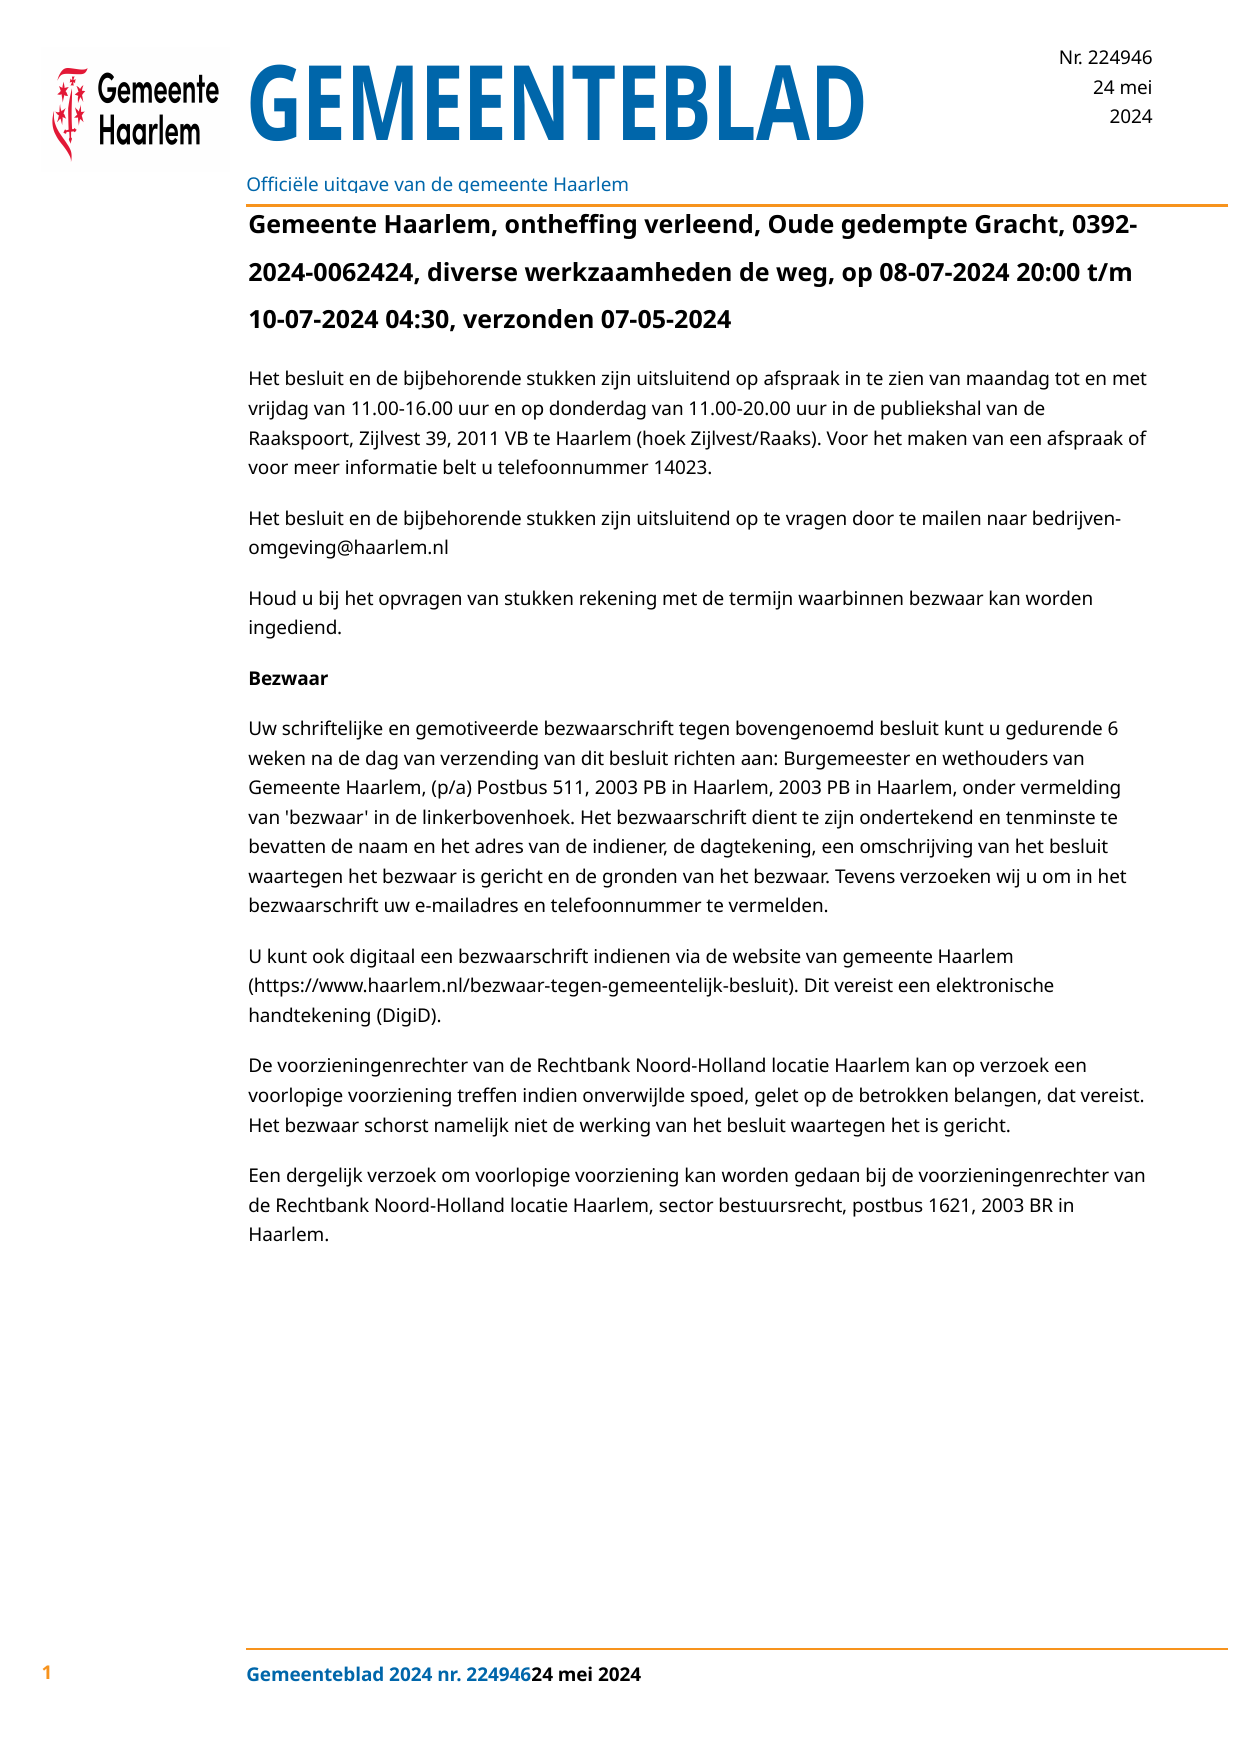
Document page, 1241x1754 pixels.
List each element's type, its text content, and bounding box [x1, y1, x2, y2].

text Gemeente Haarlem, ontheffing verleend, Oude gedempte Gracht, 0392-2024-0062424, diverse werkzaamheden de weg, op 08-07-2024 20:00 t/m 10-07-2024 04:30, verzonden 07-05-2024 [248, 207, 1152, 336]
text Houd u bij het opvragen van stukken rekening met de termijn waarbinnen bezwaar kan worden ingediend. [248, 585, 1152, 640]
text De voorzieningenrechter van de Rechtbank Noord-Holland locatie Haarlem kan op verzoek een voorlopige voorziening treffen indien onverwijlde spoed, gelet op de betrokken belangen, dat vereist. Het bezwaar schorst namelijk niet de werking van het besluit waartegen het is gericht. [248, 1053, 1152, 1137]
text Het besluit en de bijbehorende stukken zijn uitsluitend op te vragen door te mailen naar bedrijven-omgeving@haarlem.nl [248, 505, 1152, 560]
text Uw schriftelijke en gemotiveerde bezwaarschrift tegen bovengenoemd besluit kunt u gedurende 6 weken na de dag van verzending van dit besluit richten aan: Burgemeester en wethouders van Gemeente Haarlem, (p/a) Postbus 511, 2003 PB in Haarlem, 2003 PB in Haarlem, onder vermelding van 'bezwaar' in de linkerbovenhoek. Het bezwaarschrift dient te zijn ondertekend en tenminste te bevatten de naam en het adres van de indiener, de dagtekening, een omschrijving van het besluit waartegen het bezwaar is gericht en de gronden van het bezwaar. Tevens verzoeken wij u om in het bezwaarschrift uw e-mailadres en telefoonnummer te vermelden. [248, 715, 1152, 918]
text Het besluit en de bijbehorende stukken zijn uitsluitend op afspraak in te zien van maandag tot en met vrijdag van 11.00-16.00 uur en op donderdag van 11.00-20.00 uur in de publiekshal van de Raakspoort, Zijlvest 39, 2011 VB te Haarlem (hoek Zijlvest/Raaks). Voor het maken van een afspraak of voor meer informatie belt u telefoonnummer 14023. [248, 366, 1152, 480]
text Bezwaar [248, 665, 1152, 690]
picture [41, 47, 231, 172]
text U kunt ook digitaal een bezwaarschrift indienen via de website van gemeente Haarlem (https://www.haarlem.nl/bezwaar-tegen-gemeentelijk-besluit). Dit vereist een elektronische handtekening (DigiD). [248, 943, 1152, 1028]
text Een dergelijk verzoek om voorlopige voorziening kan worden gedaan bij de voorzieningenrechter van de Rechtbank Noord-Holland locatie Haarlem, sector bestuursrecht, postbus 1621, 2003 BR in Haarlem. [248, 1162, 1152, 1247]
